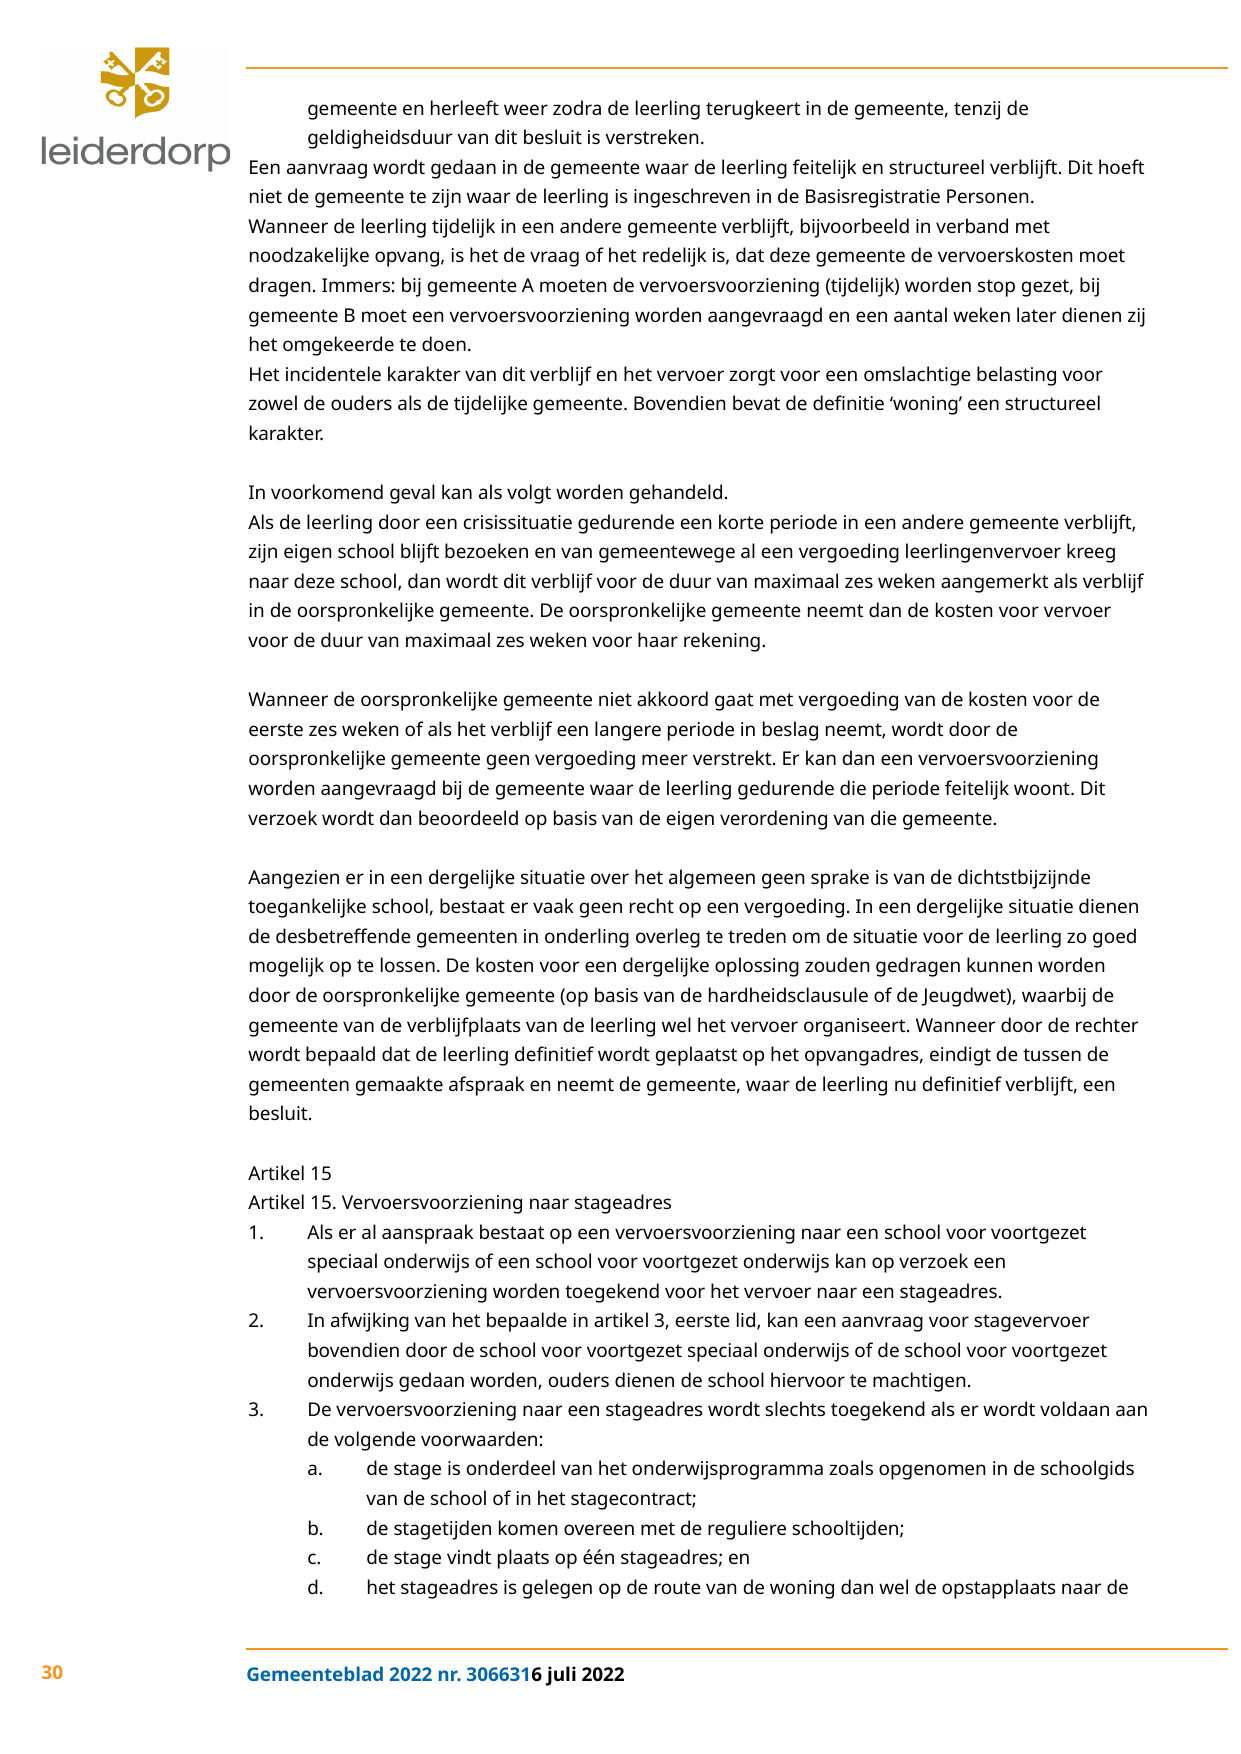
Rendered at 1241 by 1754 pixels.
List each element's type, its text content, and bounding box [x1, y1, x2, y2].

list de stagetijden komen overeen met de reguliere schooltijden; [307, 1515, 1152, 1541]
text Artikel 15 [248, 1160, 1152, 1186]
list de stage is onderdeel van het onderwijsprogramma zoals opgenomen in de schoolgids van de school of in het stagecontract; [307, 1456, 1152, 1511]
text Wanneer de leerling tijdelijk in een andere gemeente verblijft, bijvoorbeeld in verband met noodzakelijke opvang, is het de vraag of het redelijk is, dat deze gemeente de vervoerskosten moet dragen. Immers: bij gemeente A moeten de vervoersvoorziening (tijdelijk) worden stop gezet, bij gemeente B moet een vervoersvoorziening worden aangevraagd en een aantal weken later dienen zij het omgekeerde te doen. [248, 213, 1152, 357]
list In afwijking van het bepaalde in artikel 3, eerste lid, kan een aanvraag voor stagevervoer bovendien door de school voor voortgezet speciaal onderwijs of de school voor voortgezet onderwijs gedaan worden, ouders dienen de school hiervoor te machtigen. [248, 1308, 1152, 1393]
list het stageadres is gelegen op de route van de woning dan wel de opstapplaats naar de [307, 1574, 1152, 1600]
picture [41, 47, 231, 172]
list De vervoersvoorziening naar een stageadres wordt slechts toegekend als er wordt voldaan aan de volgende voorwaarden: [248, 1396, 1152, 1452]
list gemeente en herleeft weer zodra de leerling terugkeert in de gemeente, tenzij de geldigheidsduur van dit besluit is verstreken. [248, 95, 1152, 150]
text Een aanvraag wordt gedaan in de gemeente waar de leerling feitelijk en structureel verblijft. Dit hoeft niet de gemeente te zijn waar de leerling is ingeschreven in de Basisregistratie Personen. [248, 154, 1152, 209]
text Artikel 15. Vervoersvoorziening naar stageadres [248, 1189, 1152, 1215]
text Als de leerling door een crisissituatie gedurende een korte periode in een andere gemeente verblijft, zijn eigen school blijft bezoeken en van gemeentewege al een vergoeding leerlingenvervoer kreeg naar deze school, dan wordt dit verblijf voor de duur van maximaal zes weken aangemerkt als verblijf in de oorspronkelijke gemeente. De oorspronkelijke gemeente neemt dan de kosten voor vervoer voor de duur van maximaal zes weken voor haar rekening. [248, 509, 1152, 653]
text Aangezien er in een dergelijke situatie over het algemeen geen sprake is van de dichtstbijzijnde toegankelijke school, bestaat er vaak geen recht op een vergoeding. In een dergelijke situatie dienen de desbetreffende gemeenten in onderling overleg te treden om de situatie voor de leerling zo goed mogelijk op te lossen. De kosten voor een dergelijke oplossing zouden gedragen kunnen worden door de oorspronkelijke gemeente (op basis van de hardheidsclausule of de Jeugdwet), waarbij de gemeente van de verblijfplaats van de leerling wel het vervoer organiseert. Wanneer door de rechter wordt bepaald dat de leerling definitief wordt geplaatst op het opvangadres, eindigt de tussen de gemeenten gemaakte afspraak en neemt de gemeente, waar de leerling nu definitief verblijft, een besluit. [248, 864, 1152, 1126]
list Als er al aanspraak bestaat op een vervoersvoorziening naar een school voor voortgezet speciaal onderwijs of een school voor voortgezet onderwijs kan op verzoek een vervoersvoorziening worden toegekend voor het vervoer naar een stageadres. [248, 1219, 1152, 1304]
text Het incidentele karakter van dit verblijf en het vervoer zorgt voor een omslachtige belasting voor zowel de ouders als de tijdelijke gemeente. Bovendien bevat de definitie ‘woning’ een structureel karakter. [248, 361, 1152, 446]
text In voorkomend geval kan als volgt worden gehandeld. [248, 479, 1152, 505]
text Wanneer de oorspronkelijke gemeente niet akkoord gaat met vergoeding van de kosten voor de eerste zes weken of als het verblijf een langere periode in beslag neemt, wordt door de oorspronkelijke gemeente geen vergoeding meer verstrekt. Er kan dan een vervoersvoorziening worden aangevraagd bij de gemeente waar de leerling gedurende die periode feitelijk woont. Dit verzoek wordt dan beoordeeld op basis van de eigen verordening van die gemeente. [248, 686, 1152, 831]
list de stage vindt plaats op één stageadres; en [307, 1544, 1152, 1570]
